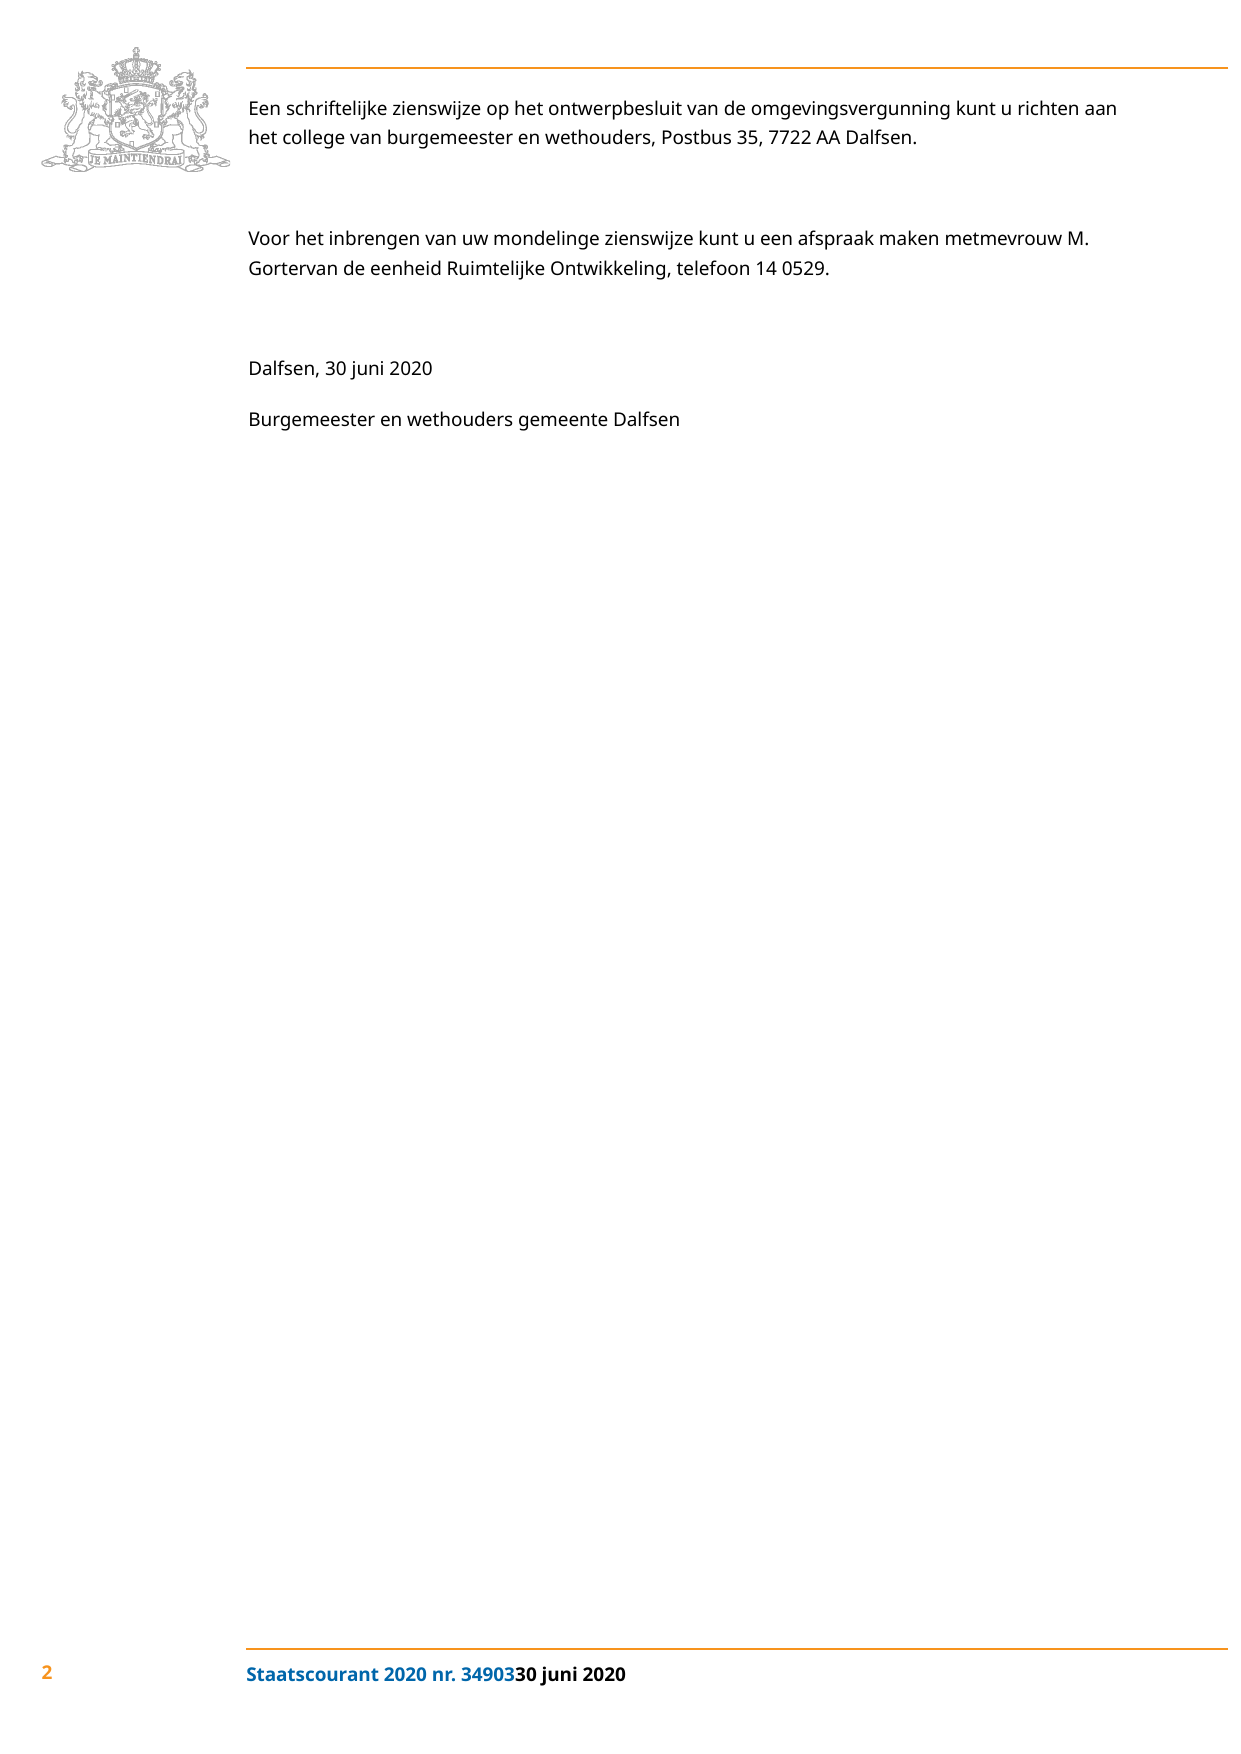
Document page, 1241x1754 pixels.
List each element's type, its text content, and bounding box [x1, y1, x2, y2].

picture [41, 47, 231, 172]
text Voor het inbrengen van uw mondelinge zienswijze kunt u een afspraak maken metmevrouw M. Gortervan de eenheid Ruimtelijke Ontwikkeling, telefoon 14 0529. [248, 225, 1152, 281]
text Burgemeester en wethouders gemeente Dalfsen [248, 406, 1152, 432]
text Dalfsen, 30 juni 2020 [248, 356, 1152, 381]
text Een schriftelijke zienswijze op het ontwerpbesluit van de omgevingsvergunning kunt u richten aan het college van burgemeester en wethouders, Postbus 35, 7722 AA Dalfsen. [248, 95, 1152, 150]
